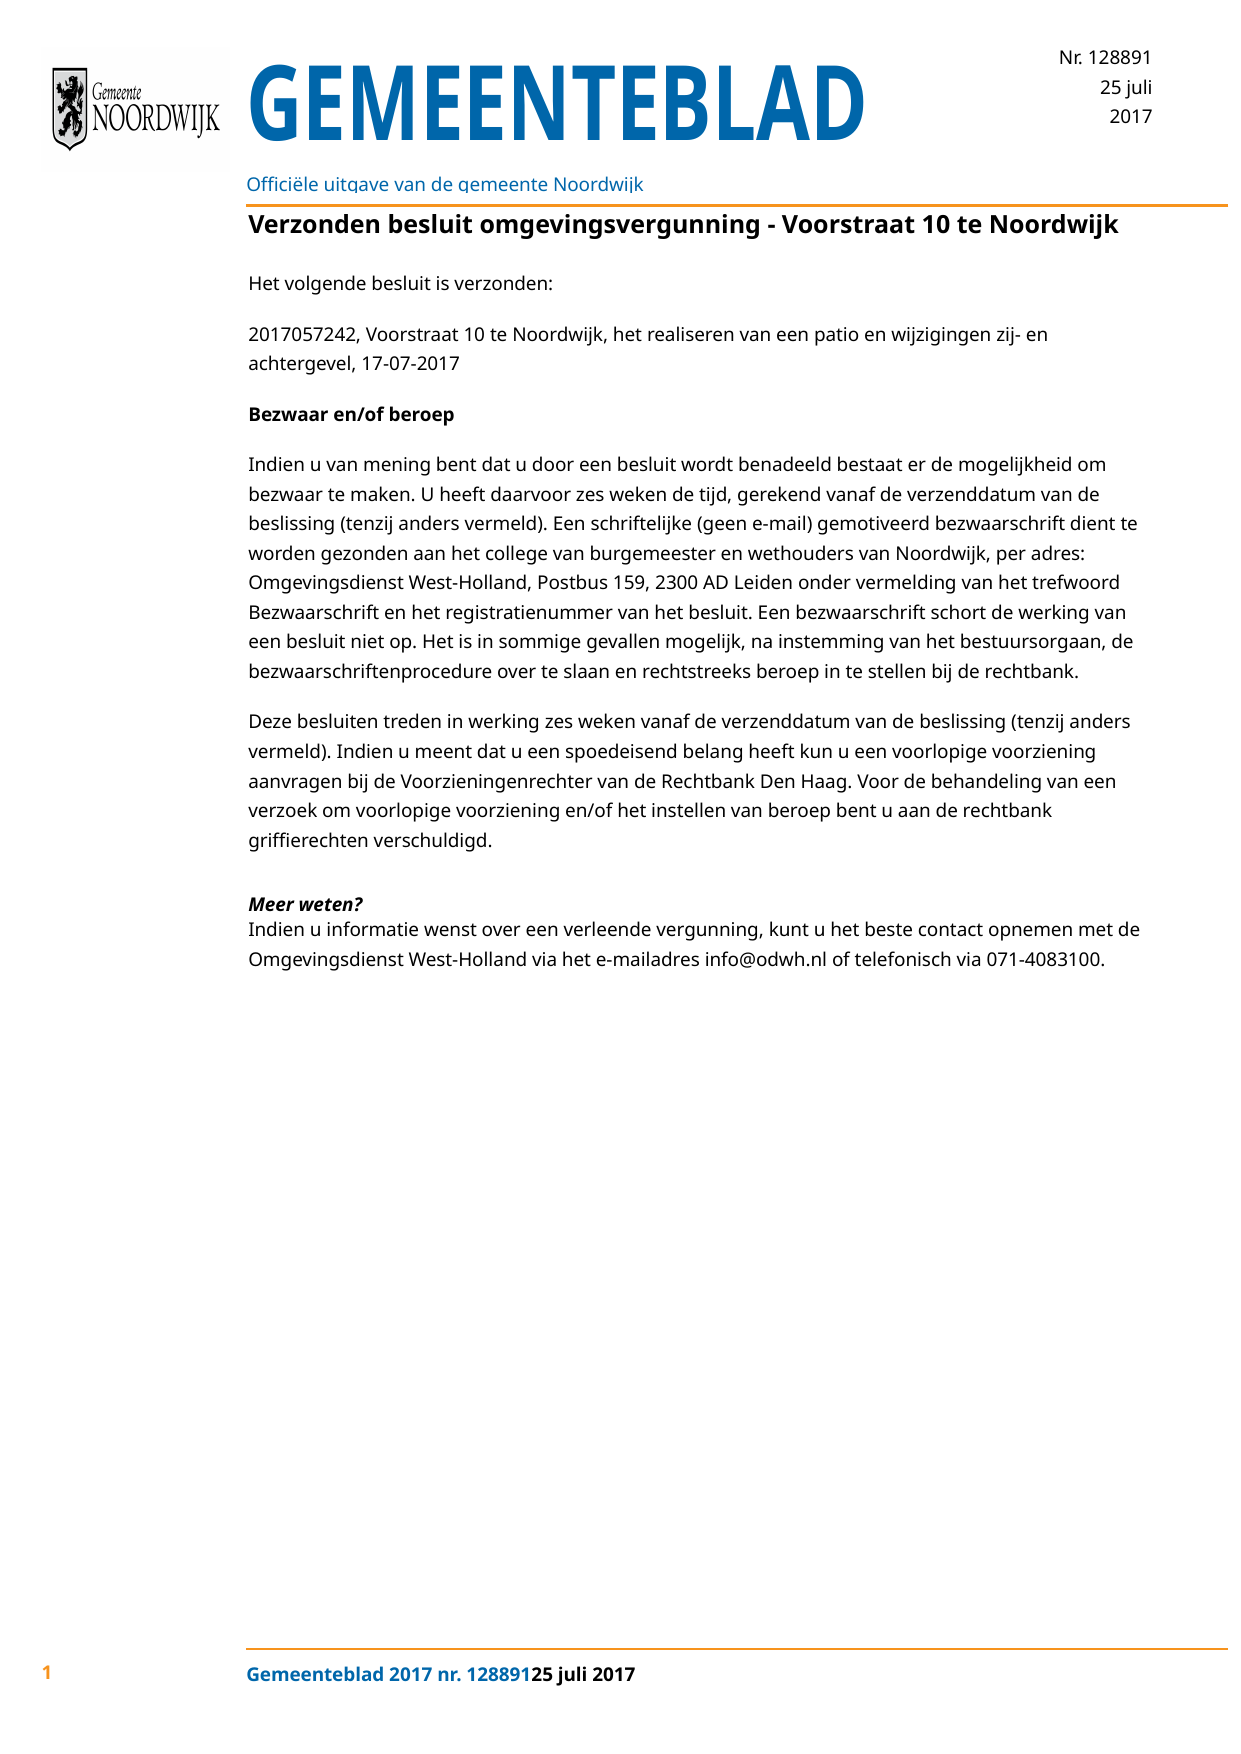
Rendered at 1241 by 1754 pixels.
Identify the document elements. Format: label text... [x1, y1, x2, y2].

text Indien u van mening bent dat u door een besluit wordt benadeeld bestaat er de mogelijkheid om bezwaar te maken. U heeft daarvoor zes weken de tijd, gerekend vanaf de verzenddatum van de beslissing (tenzij anders vermeld). Een schriftelijke (geen e-mail) gemotiveerd bezwaarschrift dient te worden gezonden aan het college van burgemeester en wethouders van Noordwijk, per adres: Omgevingsdienst West-Holland, Postbus 159, 2300 AD Leiden onder vermelding van het trefwoord Bezwaarschrift en het registratienummer van het besluit. Een bezwaarschrift schort de werking van een besluit niet op. Het is in sommige gevallen mogelijk, na instemming van het bestuursorgaan, de bezwaarschriftenprocedure over te slaan en rechtstreeks beroep in te stellen bij de rechtbank. [248, 451, 1152, 684]
text Verzonden besluit omgevingsvergunning - Voorstraat 10 te Noordwijk [248, 207, 1152, 241]
text Indien u informatie wenst over een verleende vergunning, kunt u het beste contact opnemen met de Omgevingsdienst West-Holland via het e-mailadres info@odwh.nl of telefonisch via 071-4083100. [248, 917, 1152, 972]
text Het volgende besluit is verzonden: [248, 270, 1152, 296]
text 2017057242, Voorstraat 10 te Noordwijk, het realiseren van een patio en wijzigingen zij- en achtergevel, 17-07-2017 [248, 321, 1152, 376]
text Bezwaar en/of beroep [248, 401, 1152, 426]
text Meer weten? [248, 891, 1152, 917]
text Deze besluiten treden in werking zes weken vanaf de verzenddatum van de beslissing (tenzij anders vermeld). Indien u meent dat u een spoedeisend belang heeft kun u een voorlopige voorziening aanvragen bij de Voorzieningenrechter van de Rechtbank Den Haag. Voor de behandeling van een verzoek om voorlopige voorziening en/of het instellen van beroep bent u aan de rechtbank griffierechten verschuldigd. [248, 709, 1152, 853]
picture [41, 47, 231, 172]
